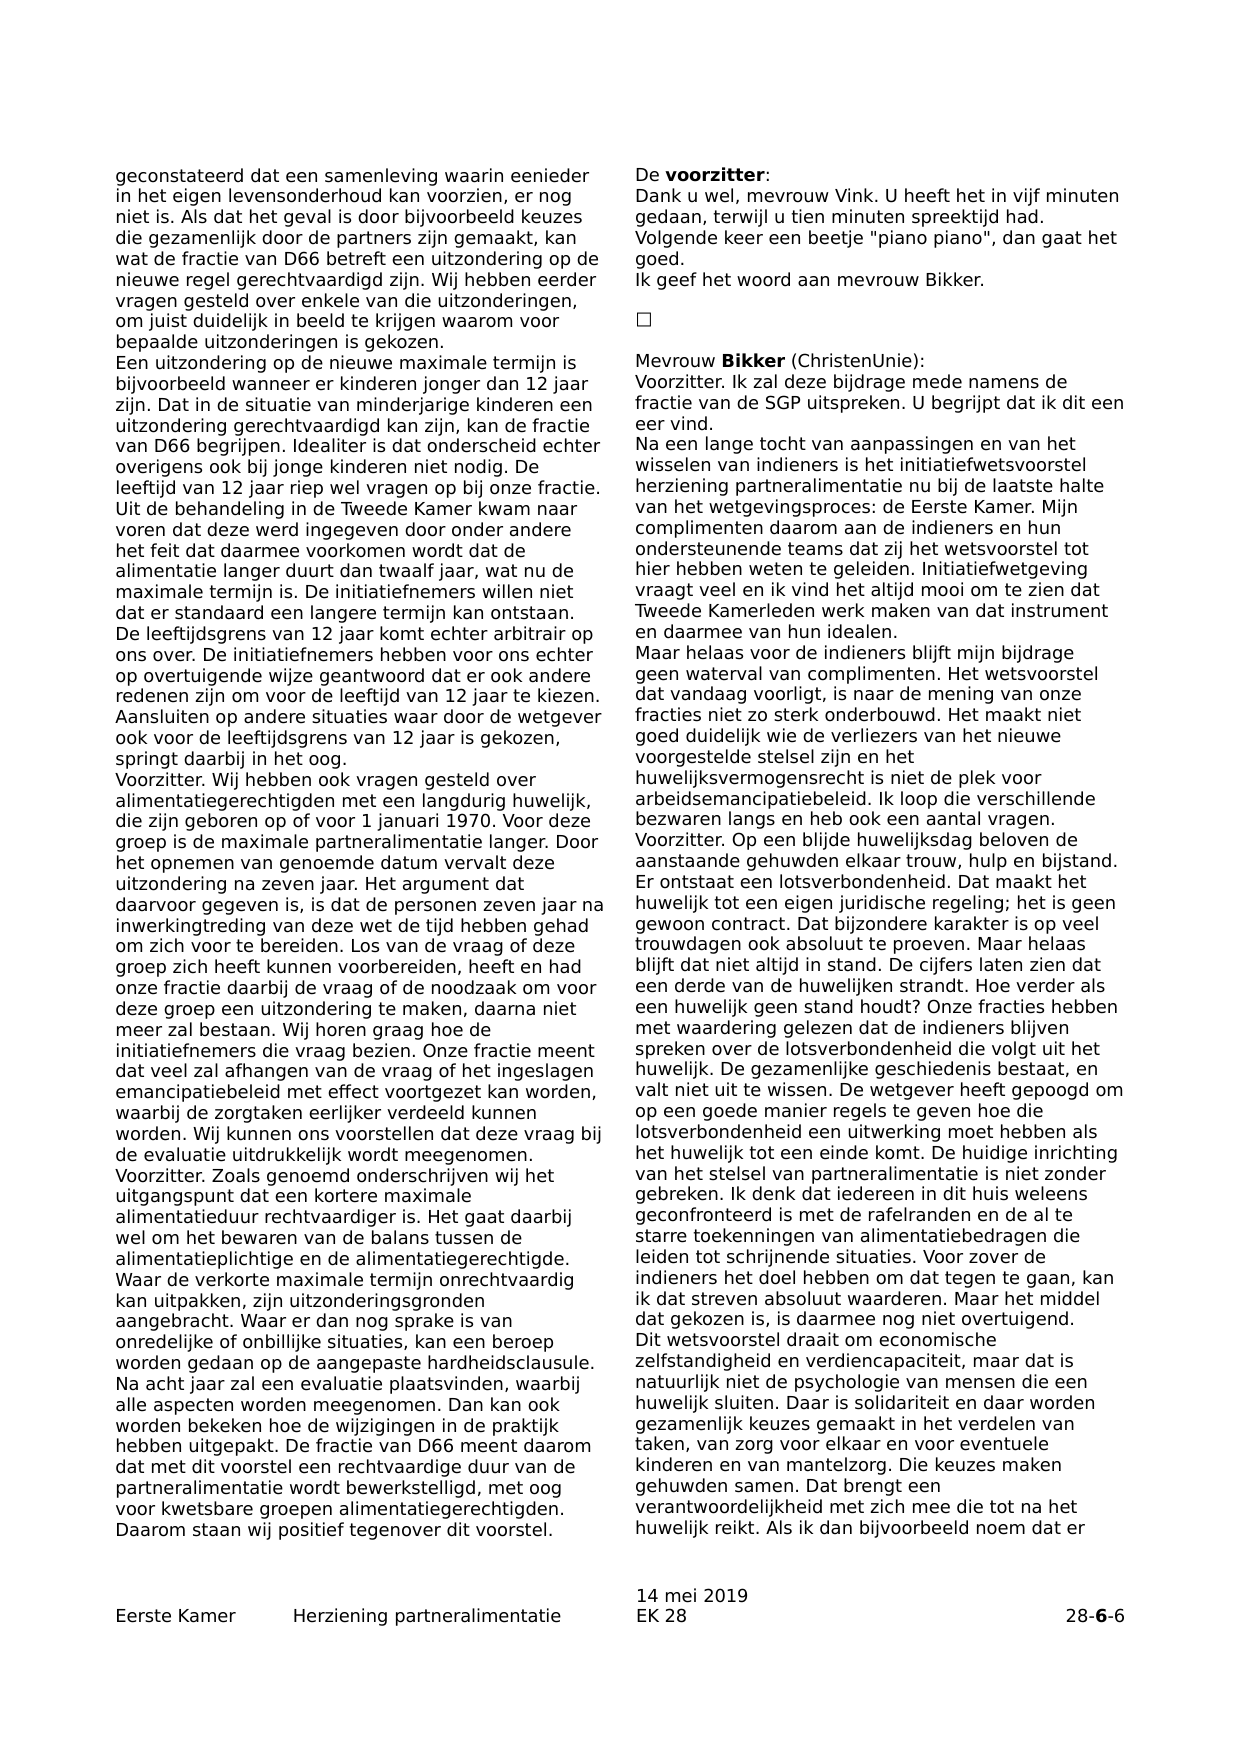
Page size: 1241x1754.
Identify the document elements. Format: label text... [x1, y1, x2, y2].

text Na een lange tocht van aanpassingen en van het wisselen van indieners is het initiatiefwetsvoorstel herziening partneralimentatie nu bij de laatste halte van het wetgevingsproces: de Eerste Kamer. Mijn complimenten daarom aan de indieners en hun ondersteunende teams dat zij het wetsvoorstel tot hier hebben weten te geleiden. Initiatiefwetgeving vraagt veel en ik vind het altijd mooi om te zien dat Tweede Kamerleden werk maken van dat instrument en daarmee van hun idealen. [635, 434, 1125, 642]
text Een uitzondering op de nieuwe maximale termijn is bijvoorbeeld wanneer er kinderen jonger dan 12 jaar zijn. Dat in de situatie van minderjarige kinderen een uitzondering gerechtvaardigd kan zijn, kan de fractie van D66 begrijpen. Idealiter is dat onderscheid echter overigens ook bij jonge kinderen niet nodig. De leeftijd van 12 jaar riep wel vragen op bij onze fractie. Uit de behandeling in de Tweede Kamer kwam naar voren dat deze werd ingegeven door onder andere het feit dat daarmee voorkomen wordt dat de alimentatie langer duurt dan twaalf jaar, wat nu de maximale termijn is. De initiatiefnemers willen niet dat er standaard een langere termijn kan ontstaan. De leeftijdsgrens van 12 jaar komt echter arbitrair op ons over. De initiatiefnemers hebben voor ons echter op overtuigende wijze geantwoord dat er ook andere redenen zijn om voor de leeftijd van 12 jaar te kiezen. Aansluiten op andere situaties waar door de wetgever ook voor de leeftijdsgrens van 12 jaar is gekozen, springt daarbij in het oog. [115, 353, 605, 769]
text geconstateerd dat een samenleving waarin eenieder in het eigen levensonderhoud kan voorzien, er nog niet is. Als dat het geval is door bijvoorbeeld keuzes die gezamenlijk door de partners zijn gemaakt, kan wat de fractie van D66 betreft een uitzondering op de nieuwe regel gerechtvaardigd zijn. Wij hebben eerder vragen gesteld over enkele van die uitzonderingen, om juist duidelijk in beeld te krijgen waarom voor bepaalde uitzonderingen is gekozen. [115, 165, 605, 353]
text Maar helaas voor de indieners blijft mijn bijdrage geen waterval van complimenten. Het wetsvoorstel dat vandaag voorligt, is naar de mening van onze fracties niet zo sterk onderbouwd. Het maakt niet goed duidelijk wie de verliezers van het nieuwe voorgestelde stelsel zijn en het huwelijksvermogensrecht is niet de plek voor arbeidsemancipatiebeleid. Ik loop die verschillende bezwaren langs en heb ook een aantal vragen. [635, 642, 1125, 830]
text De voorzitter: [635, 165, 1125, 186]
text Ik geef het woord aan mevrouw Bikker. [635, 269, 1125, 290]
text Mevrouw Bikker (ChristenUnie): [635, 351, 1125, 372]
text Voorzitter. Ik zal deze bijdrage mede namens de fractie van de SGP uitspreken. U begrijpt dat ik dit een eer vind. [635, 372, 1125, 434]
text Dit wetsvoorstel draait om economische zelfstandigheid en verdiencapaciteit, maar dat is natuurlijk niet de psychologie van mensen die een huwelijk sluiten. Daar is solidariteit en daar worden gezamenlijk keuzes gemaakt in het verdelen van taken, van zorg voor elkaar en voor eventuele kinderen en van mantelzorg. Die keuzes maken gehuwden samen. Dat brengt een verantwoordelijkheid met zich mee die tot na het huwelijk reikt. Als ik dan bijvoorbeeld noem dat er [635, 1330, 1125, 1538]
text Voorzitter. Zoals genoemd onderschrijven wij het uitgangspunt dat een kortere maximale alimentatieduur rechtvaardiger is. Het gaat daarbij wel om het bewaren van de balans tussen de alimentatieplichtige en de alimentatiegerechtigde. Waar de verkorte maximale termijn onrechtvaardig kan uitpakken, zijn uitzonderingsgronden aangebracht. Waar er dan nog sprake is van onredelijke of onbillijke situaties, kan een beroep worden gedaan op de aangepaste hardheidsclausule. Na acht jaar zal een evaluatie plaatsvinden, waarbij alle aspecten worden meegenomen. Dan kan ook worden bekeken hoe de wijzigingen in de praktijk hebben uitgepakt. De fractie van D66 meent daarom dat met dit voorstel een rechtvaardige duur van de partneralimentatie wordt bewerkstelligd, met oog voor kwetsbare groepen alimentatiegerechtigden. Daarom staan wij positief tegenover dit voorstel. [115, 1165, 605, 1540]
text Dank u wel, mevrouw Vink. U heeft het in vijf minuten gedaan, terwijl u tien minuten spreektijd had. Volgende keer een beetje "piano piano", dan gaat het goed. [635, 186, 1125, 269]
text Voorzitter. Op een blijde huwelijksdag beloven de aanstaande gehuwden elkaar trouw, hulp en bijstand. Er ontstaat een lotsverbondenheid. Dat maakt het huwelijk tot een eigen juridische regeling; het is geen gewoon contract. Dat bijzondere karakter is op veel trouwdagen ook absoluut te proeven. Maar helaas blijft dat niet altijd in stand. De cijfers laten zien dat een derde van de huwelijken strandt. Hoe verder als een huwelijk geen stand houdt? Onze fracties hebben met waardering gelezen dat de indieners blijven spreken over de lotsverbondenheid die volgt uit het huwelijk. De gezamenlijke geschiedenis bestaat, en valt niet uit te wissen. De wetgever heeft gepoogd om op een goede manier regels te geven hoe die lotsverbondenheid een uitwerking moet hebben als het huwelijk tot een einde komt. De huidige inrichting van het stelsel van partneralimentatie is niet zonder gebreken. Ik denk dat iedereen in dit huis weleens geconfronteerd is met de rafelranden en de al te starre toekenningen van alimentatiebedragen die leiden tot schrijnende situaties. Voor zover de indieners het doel hebben om dat tegen te gaan, kan ik dat streven absoluut waarderen. Maar het middel dat gekozen is, is daarmee nog niet overtuigend. [635, 830, 1125, 1330]
text Voorzitter. Wij hebben ook vragen gesteld over alimentatiegerechtigden met een langdurig huwelijk, die zijn geboren op of voor 1 januari 1970. Voor deze groep is de maximale partneralimentatie langer. Door het opnemen van genoemde datum vervalt deze uitzondering na zeven jaar. Het argument dat daarvoor gegeven is, is dat de personen zeven jaar na inwerkingtreding van deze wet de tijd hebben gehad om zich voor te bereiden. Los van de vraag of deze groep zich heeft kunnen voorbereiden, heeft en had onze fractie daarbij de vraag of de noodzaak om voor deze groep een uitzondering te maken, daarna niet meer zal bestaan. Wij horen graag hoe de initiatiefnemers die vraag bezien. Onze fractie meent dat veel zal afhangen van de vraag of het ingeslagen emancipatiebeleid met effect voortgezet kan worden, waarbij de zorgtaken eerlijker verdeeld kunnen worden. Wij kunnen ons voorstellen dat deze vraag bij de evaluatie uitdrukkelijk wordt meegenomen. [115, 769, 605, 1165]
text ⬜ [635, 310, 1125, 331]
